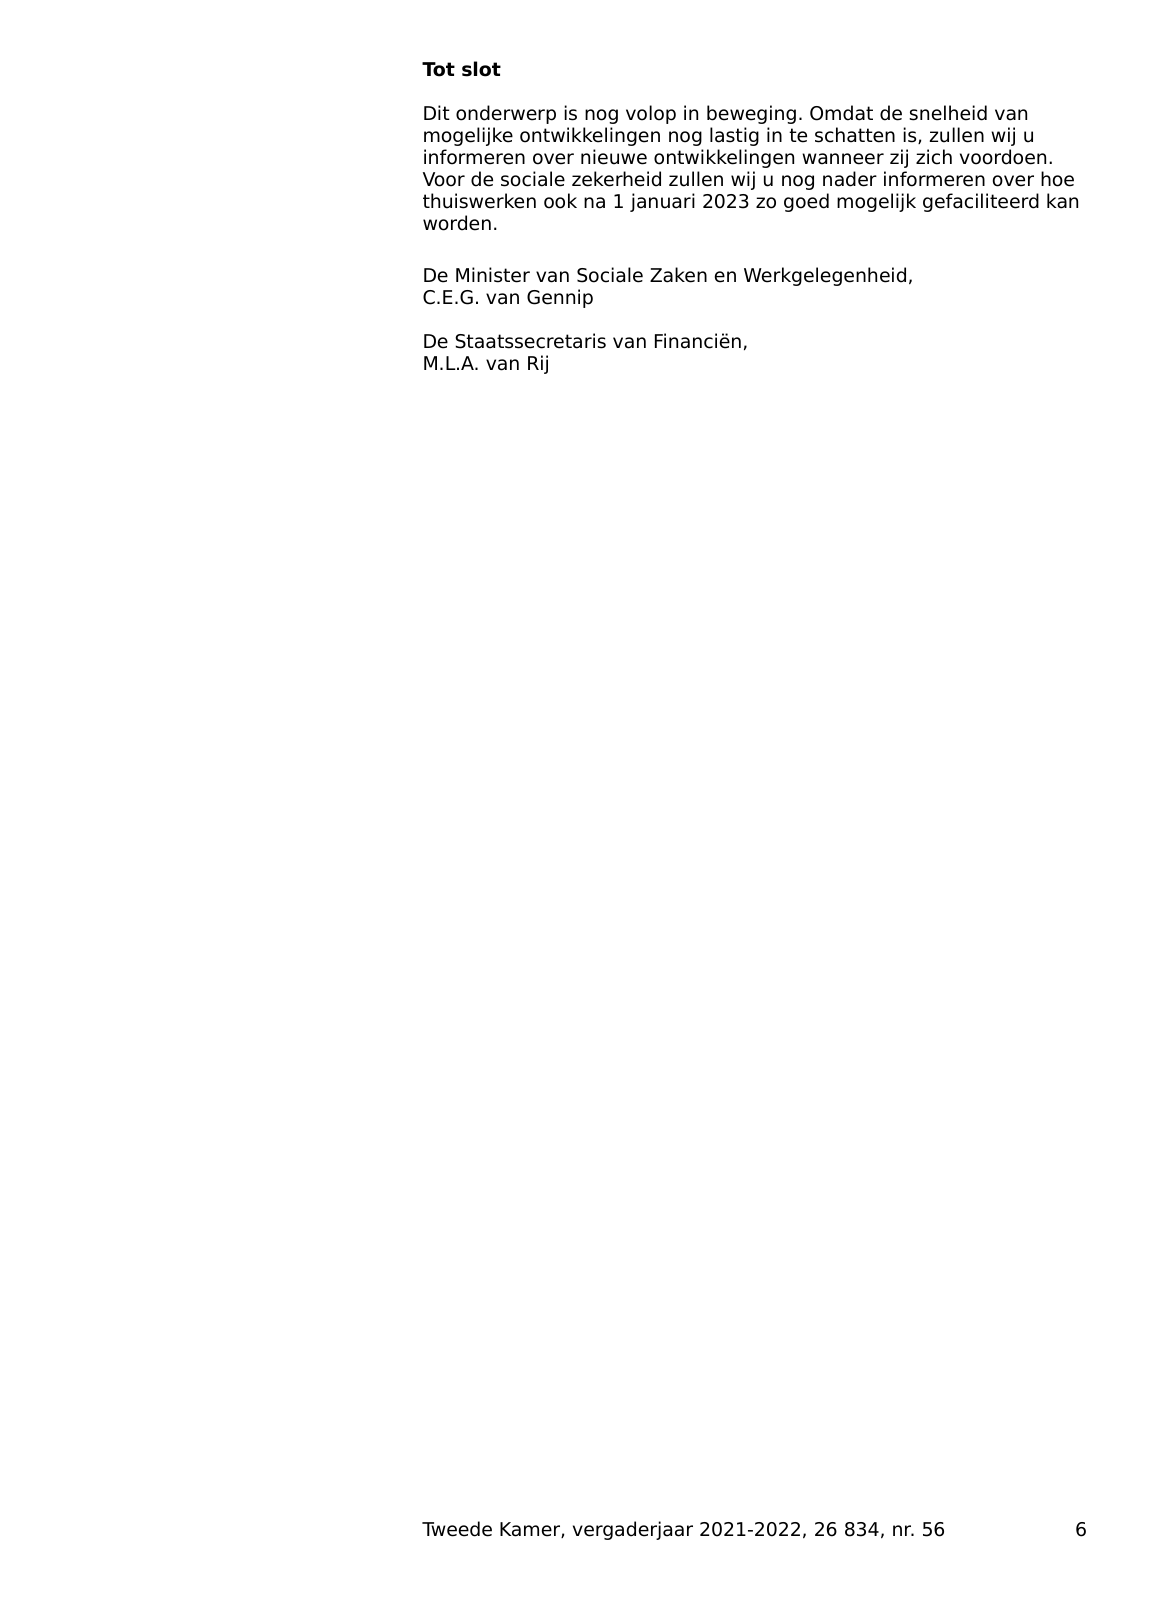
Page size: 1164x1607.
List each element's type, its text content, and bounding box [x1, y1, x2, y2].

text Dit onderwerp is nog volop in beweging. Omdat de snelheid van mogelijke ontwikkelingen nog lastig in te schatten is, zullen wij u informeren over nieuwe ontwikkelingen wanneer zij zich voordoen. Voor de sociale zekerheid zullen wij u nog nader informeren over hoe thuiswerken ook na 1 januari 2023 zo goed mogelijk gefaciliteerd kan worden. [422, 103, 1087, 235]
text De Minister van Sociale Zaken en Werkgelegenheid, C.E.G. van Gennip [422, 265, 1087, 309]
text De Staatssecretaris van Financiën, M.L.A. van Rij [422, 331, 1087, 375]
subtitle Tot slot [422, 59, 1087, 81]
